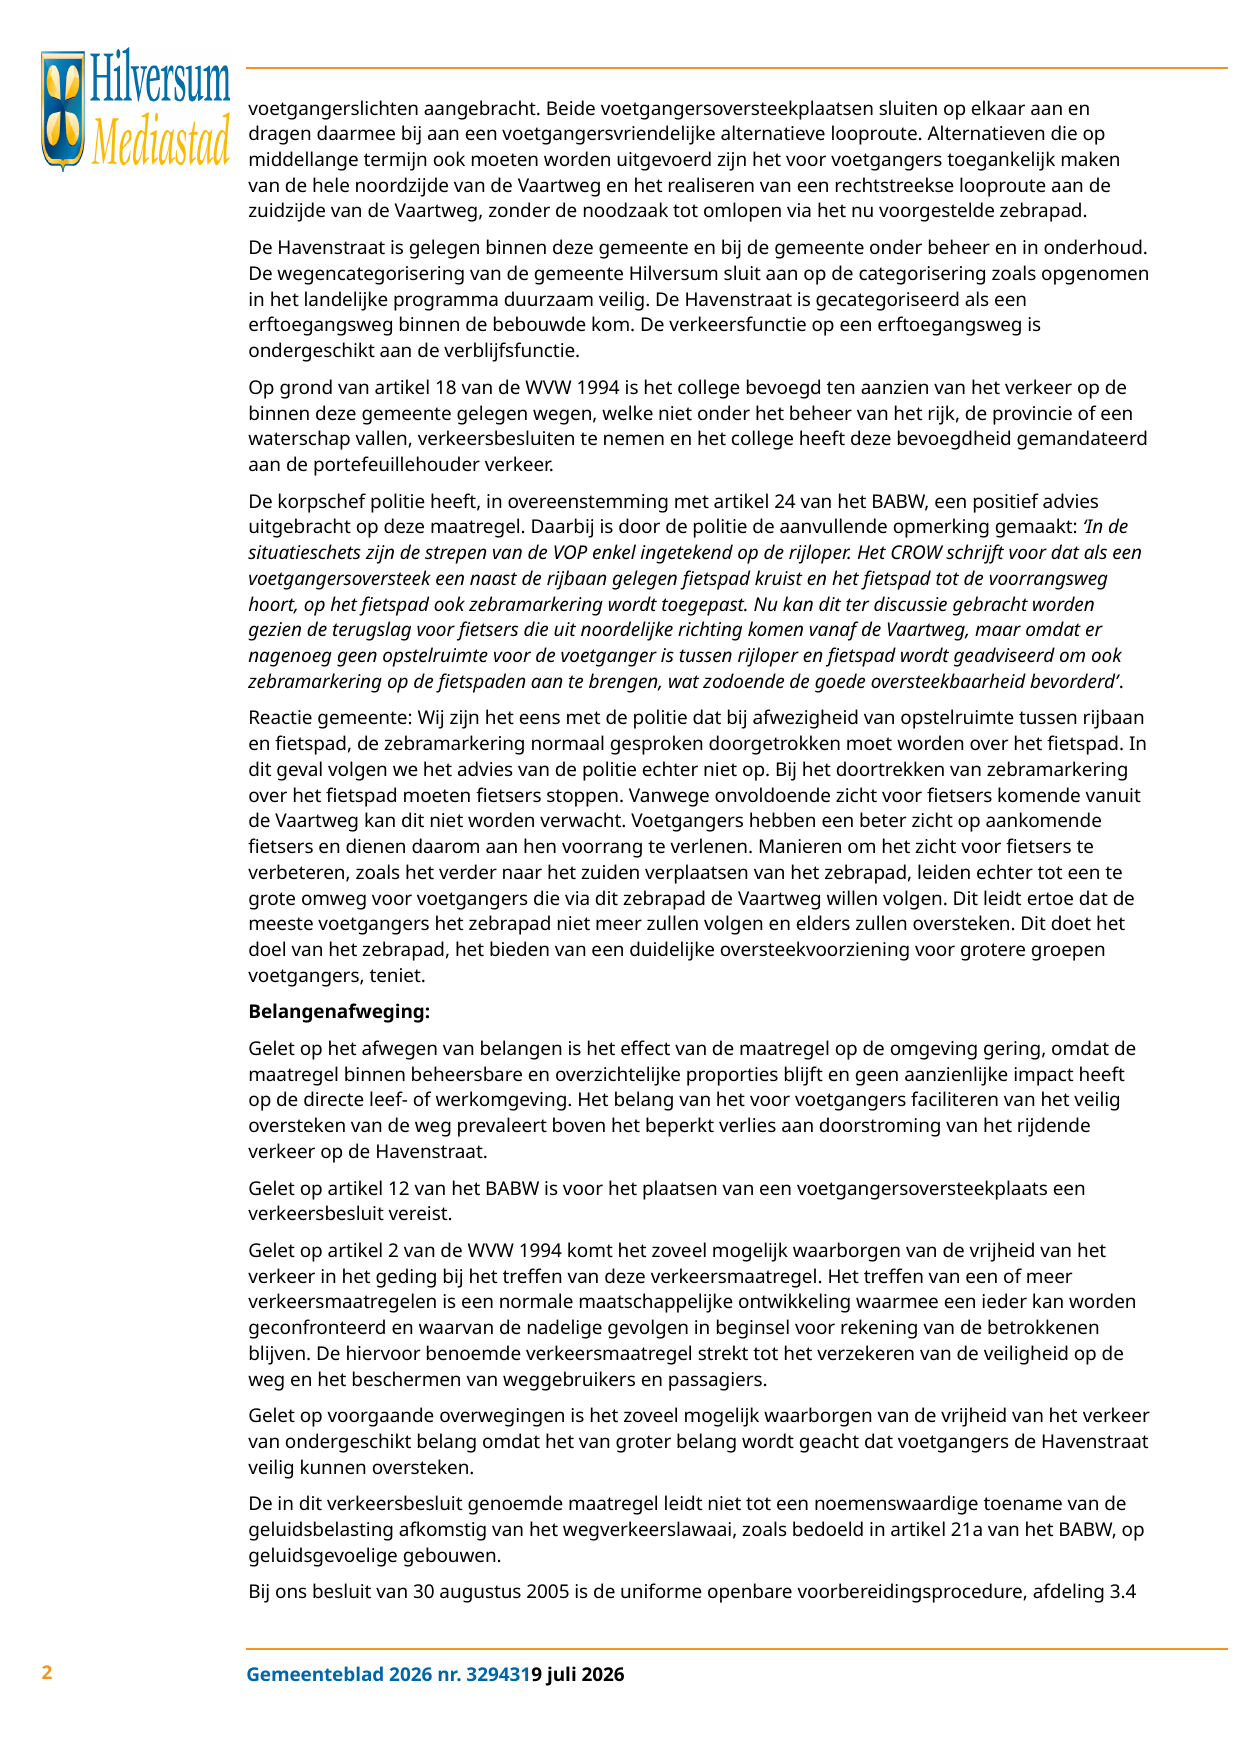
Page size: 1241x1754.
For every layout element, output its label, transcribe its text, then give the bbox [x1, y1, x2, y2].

text De in dit verkeersbesluit genoemde maatregel leidt niet tot een noemenswaardige toename van de geluidsbelasting afkomstig van het wegverkeerslawaai, zoals bedoeld in artikel 21a van het BABW, op geluidsgevoelige gebouwen. [248, 1491, 1152, 1568]
text voetgangerslichten aangebracht. Beide voetgangersoversteekplaatsen sluiten op elkaar aan en dragen daarmee bij aan een voetgangersvriendelijke alternatieve looproute. Alternatieven die op middellange termijn ook moeten worden uitgevoerd zijn het voor voetgangers toegankelijk maken van de hele noordzijde van de Vaartweg en het realiseren van een rechtstreekse looproute aan de zuidzijde van de Vaartweg, zonder de noodzaak tot omlopen via het nu voorgestelde zebrapad. [248, 95, 1152, 223]
text Belangenafweging: [248, 998, 1152, 1024]
text Gelet op voorgaande overwegingen is het zoveel mogelijk waarborgen van de vrijheid van het verkeer van ondergeschikt belang omdat het van groter belang wordt geacht dat voetgangers de Havenstraat veilig kunnen oversteken. [248, 1402, 1152, 1480]
text Op grond van artikel 18 van de WVW 1994 is het college bevoegd ten aanzien van het verkeer op de binnen deze gemeente gelegen wegen, welke niet onder het beheer van het rijk, de provincie of een waterschap vallen, verkeersbesluiten te nemen en het college heeft deze bevoegdheid gemandateerd aan de portefeuillehouder verkeer. [248, 374, 1152, 477]
text De korpschef politie heeft, in overeenstemming met artikel 24 van het BABW, een positief advies uitgebracht op deze maatregel. Daarbij is door de politie de aanvullende opmerking gemaakt: ‘In de situatieschets zijn de strepen van de VOP enkel ingetekend op de rijloper. Het CROW schrijft voor dat als een voetgangersoversteek een naast de rijbaan gelegen fietspad kruist en het fietspad tot de voorrangsweg hoort, op het fietspad ook zebramarkering wordt toegepast. Nu kan dit ter discussie gebracht worden gezien de terugslag voor fietsers die uit noordelijke richting komen vanaf de Vaartweg, maar omdat er nagenoeg geen opstelruimte voor de voetganger is tussen rijloper en fietspad wordt geadviseerd om ook zebramarkering op de fietspaden aan te brengen, wat zodoende de goede oversteekbaarheid bevorderd’. [248, 488, 1152, 694]
text Bij ons besluit van 30 augustus 2005 is de uniforme openbare voorbereidingsprocedure, afdeling 3.4 [248, 1579, 1152, 1604]
picture [41, 47, 231, 172]
text Gelet op het afwegen van belangen is het effect van de maatregel op de omgeving gering, omdat de maatregel binnen beheersbare en overzichtelijke proporties blijft en geen aanzienlijke impact heeft op de directe leef- of werkomgeving. Het belang van het voor voetgangers faciliteren van het veilig oversteken van de weg prevaleert boven het beperkt verlies aan doorstroming van het rijdende verkeer op de Havenstraat. [248, 1035, 1152, 1164]
text Gelet op artikel 2 van de WVW 1994 komt het zoveel mogelijk waarborgen van de vrijheid van het verkeer in het geding bij het treffen van deze verkeersmaatregel. Het treffen van een of meer verkeersmaatregelen is een normale maatschappelijke ontwikkeling waarmee een ieder kan worden geconfronteerd en waarvan de nadelige gevolgen in beginsel voor rekening van de betrokkenen blijven. De hiervoor benoemde verkeersmaatregel strekt tot het verzekeren van de veiligheid op de weg en het beschermen van weggebruikers en passagiers. [248, 1237, 1152, 1392]
text De Havenstraat is gelegen binnen deze gemeente en bij de gemeente onder beheer en in onderhoud. De wegencategorisering van de gemeente Hilversum sluit aan op de categorisering zoals opgenomen in het landelijke programma duurzaam veilig. De Havenstraat is gecategoriseerd als een erftoegangsweg binnen de bebouwde kom. De verkeersfunctie op een erftoegangsweg is ondergeschikt aan de verblijfsfunctie. [248, 234, 1152, 363]
text Gelet op artikel 12 van het BABW is voor het plaatsen van een voetgangersoversteekplaats een verkeersbesluit vereist. [248, 1175, 1152, 1226]
text Reactie gemeente: Wij zijn het eens met de politie dat bij afwezigheid van opstelruimte tussen rijbaan en fietspad, de zebramarkering normaal gesproken doorgetrokken moet worden over het fietspad. In dit geval volgen we het advies van de politie echter niet op. Bij het doortrekken van zebramarkering over het fietspad moeten fietsers stoppen. Vanwege onvoldoende zicht voor fietsers komende vanuit de Vaartweg kan dit niet worden verwacht. Voetgangers hebben een beter zicht op aankomende fietsers en dienen daarom aan hen voorrang te verlenen. Manieren om het zicht voor fietsers te verbeteren, zoals het verder naar het zuiden verplaatsen van het zebrapad, leiden echter tot een te grote omweg voor voetgangers die via dit zebrapad de Vaartweg willen volgen. Dit leidt ertoe dat de meeste voetgangers het zebrapad niet meer zullen volgen en elders zullen oversteken. Dit doet het doel van het zebrapad, het bieden van een duidelijke oversteekvoorziening voor grotere groepen voetgangers, teniet. [248, 704, 1152, 988]
